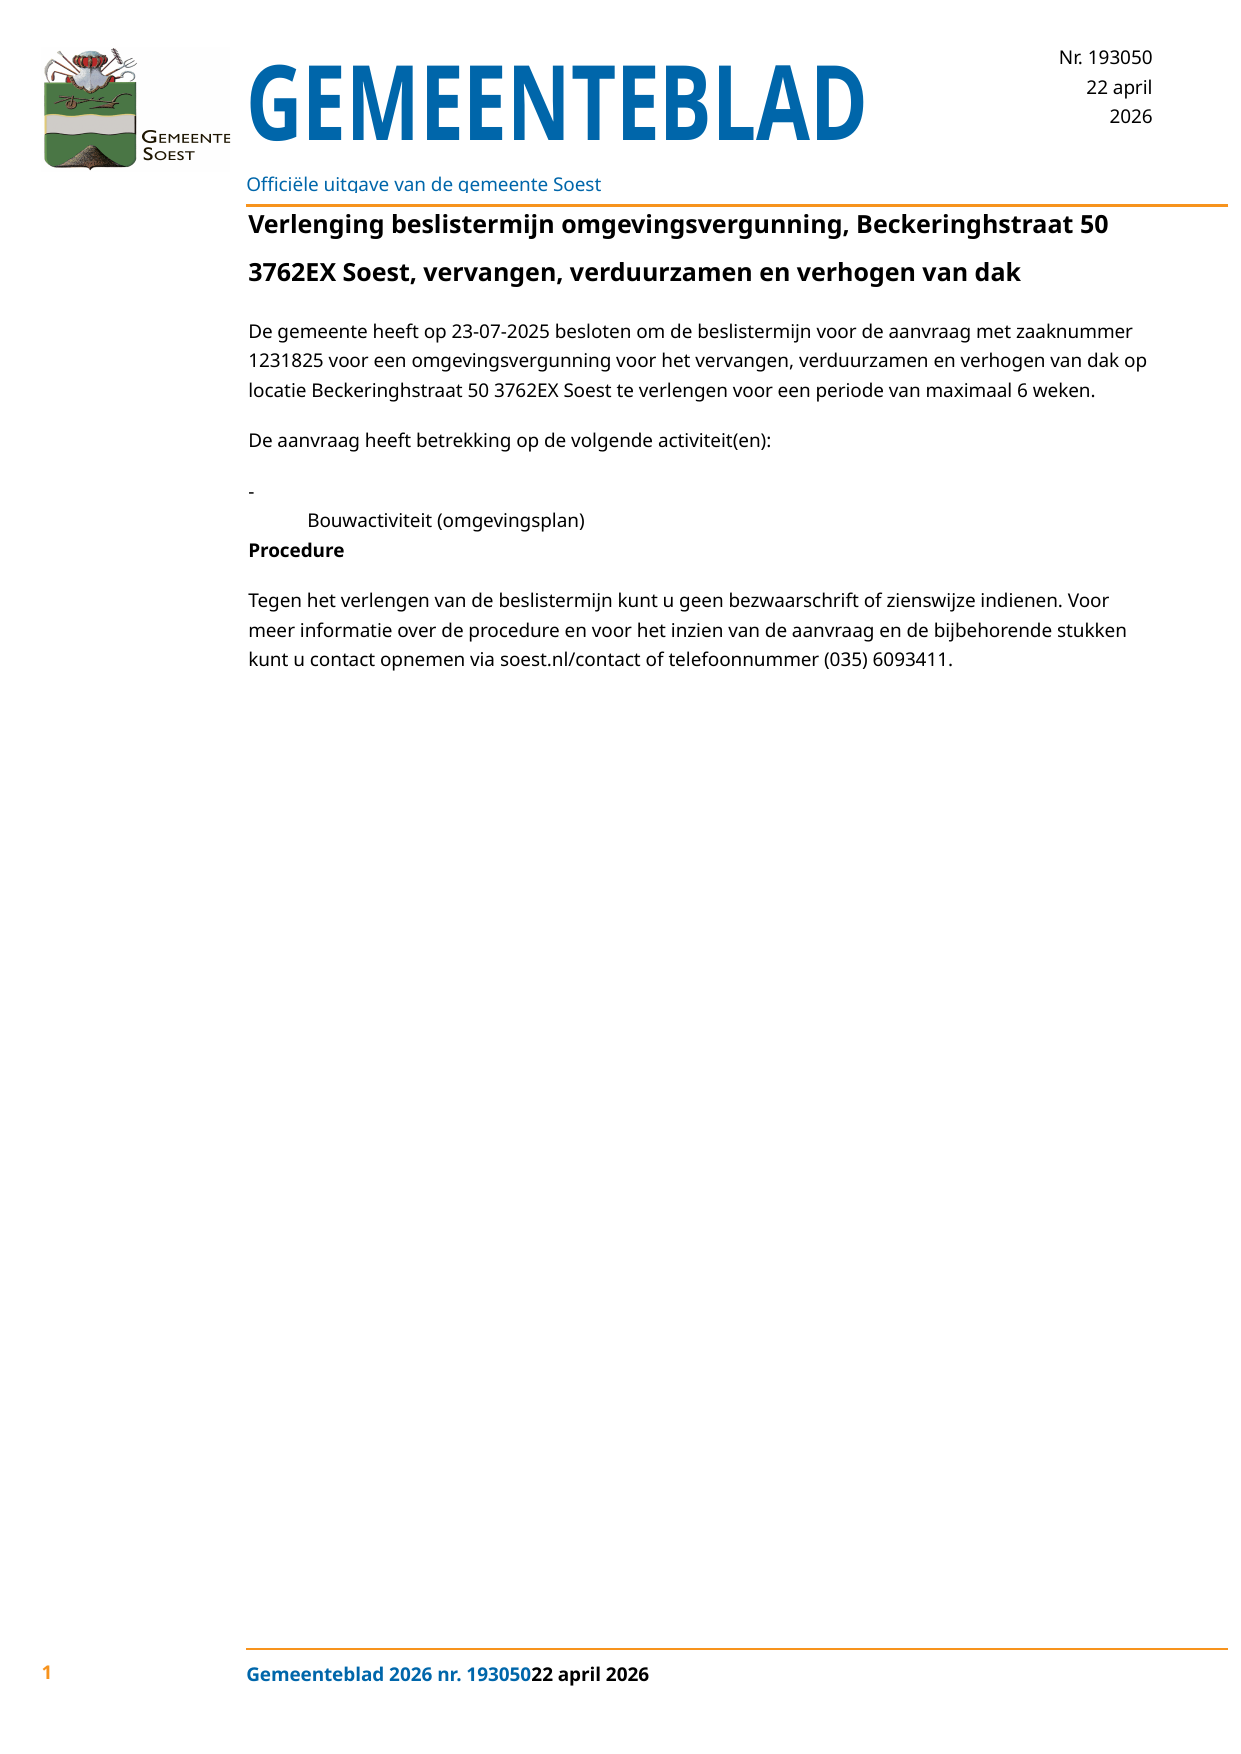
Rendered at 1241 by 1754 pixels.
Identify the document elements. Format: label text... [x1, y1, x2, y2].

list Bouwactiviteit (omgevingsplan) [248, 507, 1152, 533]
text Procedure [248, 537, 1152, 563]
picture [41, 47, 231, 172]
text De aanvraag heeft betrekking op de volgende activiteit(en): [248, 427, 1152, 453]
text Verlenging beslistermijn omgevingsvergunning, Beckeringhstraat 50 3762EX Soest, vervangen, verduurzamen en verhogen van dak [248, 207, 1152, 288]
text De gemeente heeft op 23-07-2025 besloten om de beslistermijn voor de aanvraag met zaaknummer 1231825 voor een omgevingsvergunning voor het vervangen, verduurzamen en verhogen van dak op locatie Beckeringhstraat 50 3762EX Soest te verlengen voor een periode van maximaal 6 weken. [248, 318, 1152, 403]
text Tegen het verlengen van de beslistermijn kunt u geen bezwaarschrift of zienswijze indienen. Voor meer informatie over de procedure en voor het inzien van de aanvraag en de bijbehorende stukken kunt u contact opnemen via soest.nl/contact of telefoonnummer (035) 6093411. [248, 587, 1152, 672]
